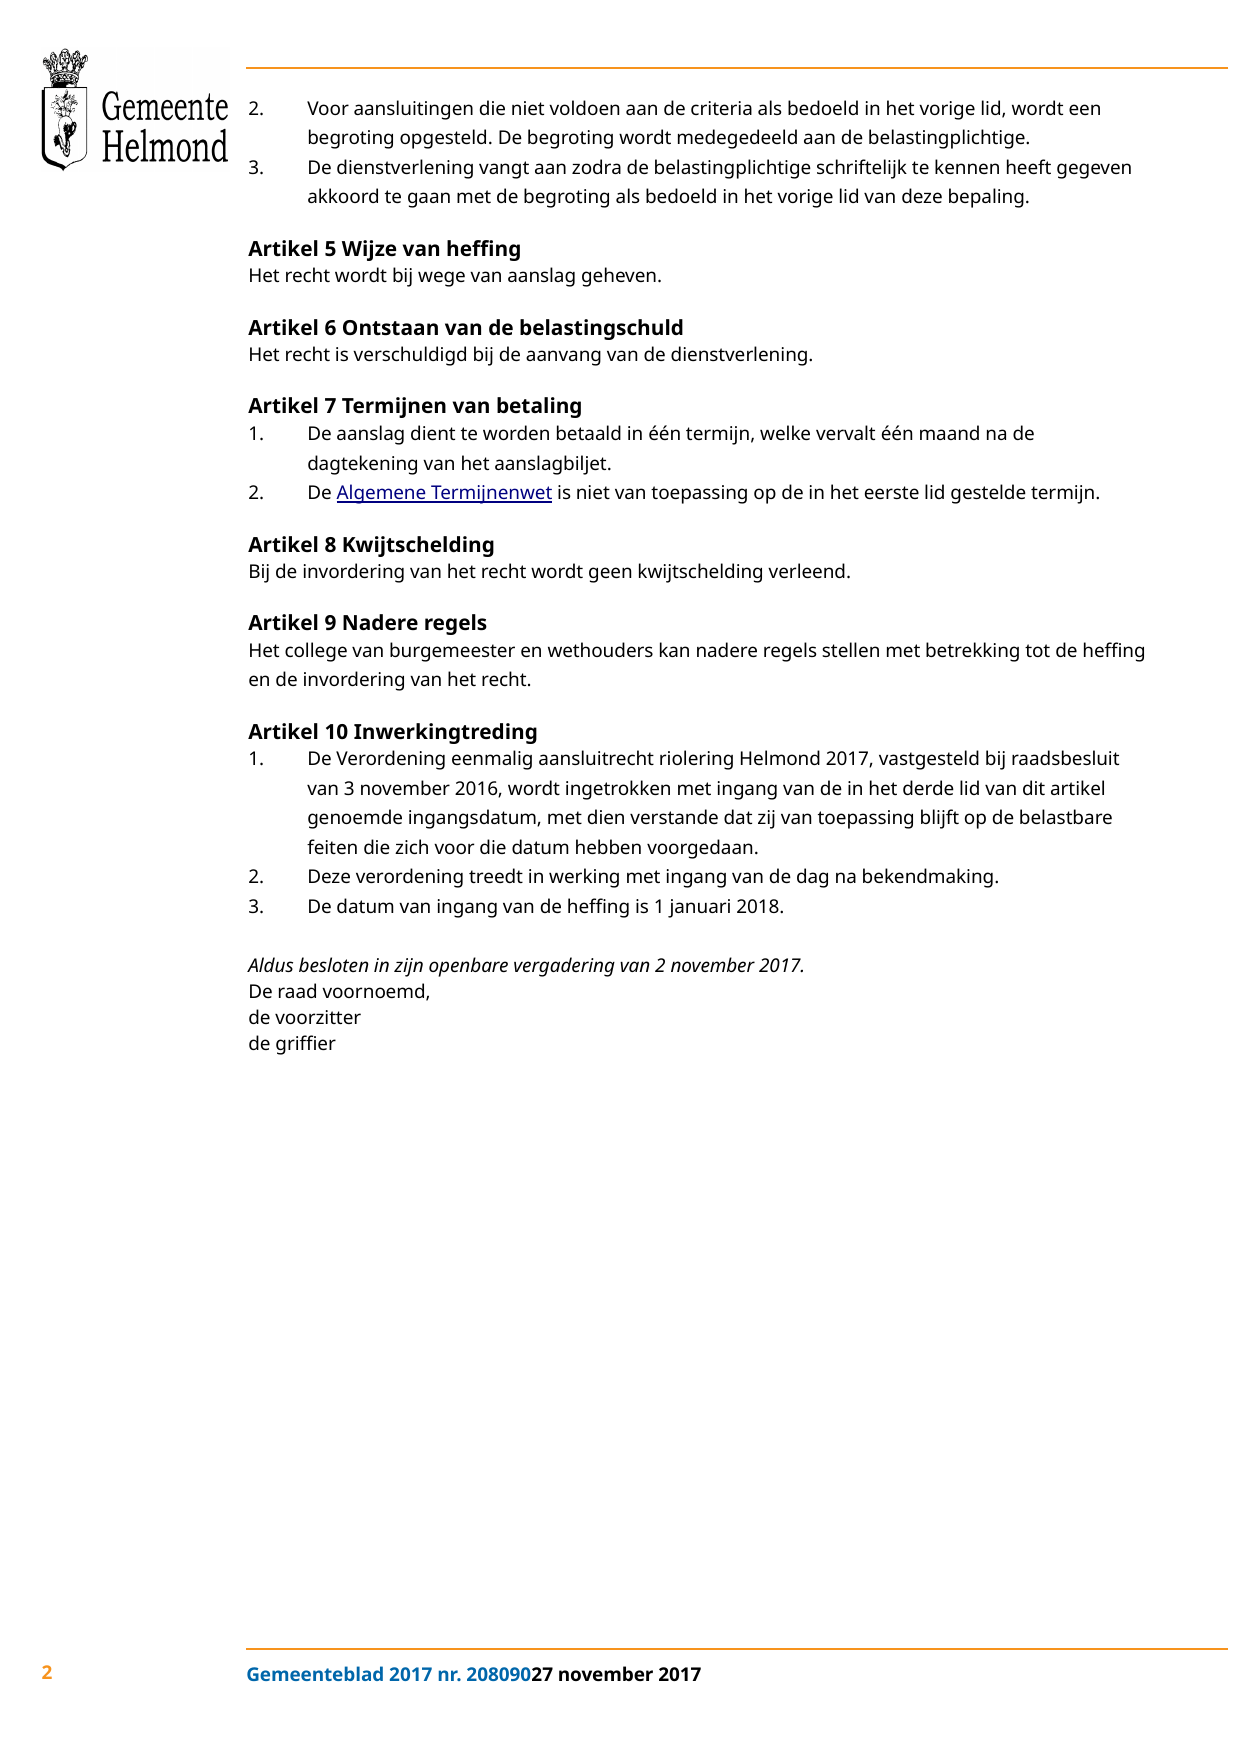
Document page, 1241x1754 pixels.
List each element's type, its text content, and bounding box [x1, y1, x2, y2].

list De datum van ingang van de heffing is 1 januari 2018. [248, 893, 1152, 919]
list De dienstverlening vangt aan zodra de belastingplichtige schriftelijk te kennen heeft gegeven akkoord te gaan met de begroting als bedoeld in het vorige lid van deze bepaling. [248, 154, 1152, 209]
text Artikel 10 Inwerkingtreding [248, 717, 1152, 745]
list De aanslag dient te worden betaald in één termijn, welke vervalt één maand na de dagtekening van het aanslagbiljet. [248, 420, 1152, 475]
list De Verordening eenmalig aansluitrecht riolering Helmond 2017, vastgesteld bij raadsbesluit van 3 november 2016, wordt ingetrokken met ingang van de in het derde lid van dit artikel genoemde ingangsdatum, met dien verstande dat zij van toepassing blijft op de belastbare feiten die zich voor die datum hebben voorgedaan. [248, 745, 1152, 860]
list Voor aansluitingen die niet voldoen aan de criteria als bedoeld in het vorige lid, wordt een begroting opgesteld. De begroting wordt medegedeeld aan de belastingplichtige. [248, 95, 1152, 150]
text Het recht wordt bij wege van aanslag geheven. [248, 262, 1152, 288]
text de voorzitter [248, 1004, 1152, 1030]
text Artikel 8 Kwijtschelding [248, 530, 1152, 558]
picture [41, 47, 231, 172]
text Artikel 5 Wijze van heffing [248, 234, 1152, 262]
text Het recht is verschuldigd bij de aanvang van de dienstverlening. [248, 341, 1152, 367]
text Artikel 7 Termijnen van betaling [248, 392, 1152, 420]
text Artikel 9 Nadere regels [248, 608, 1152, 637]
text Het college van burgemeester en wethouders kan nadere regels stellen met betrekking tot de heffing en de invordering van het recht. [248, 637, 1152, 692]
text De raad voornoemd, [248, 978, 1152, 1004]
list Deze verordening treedt in werking met ingang van de dag na bekendmaking. [248, 864, 1152, 889]
list De Algemene Termijnenwet is niet van toepassing op de in het eerste lid gestelde termijn. [248, 479, 1152, 505]
text Bij de invordering van het recht wordt geen kwijtschelding verleend. [248, 558, 1152, 584]
text de griffier [248, 1030, 1152, 1055]
text Artikel 6 Ontstaan van de belastingschuld [248, 313, 1152, 341]
text Aldus besloten in zijn openbare vergadering van 2 november 2017. [248, 952, 1152, 978]
